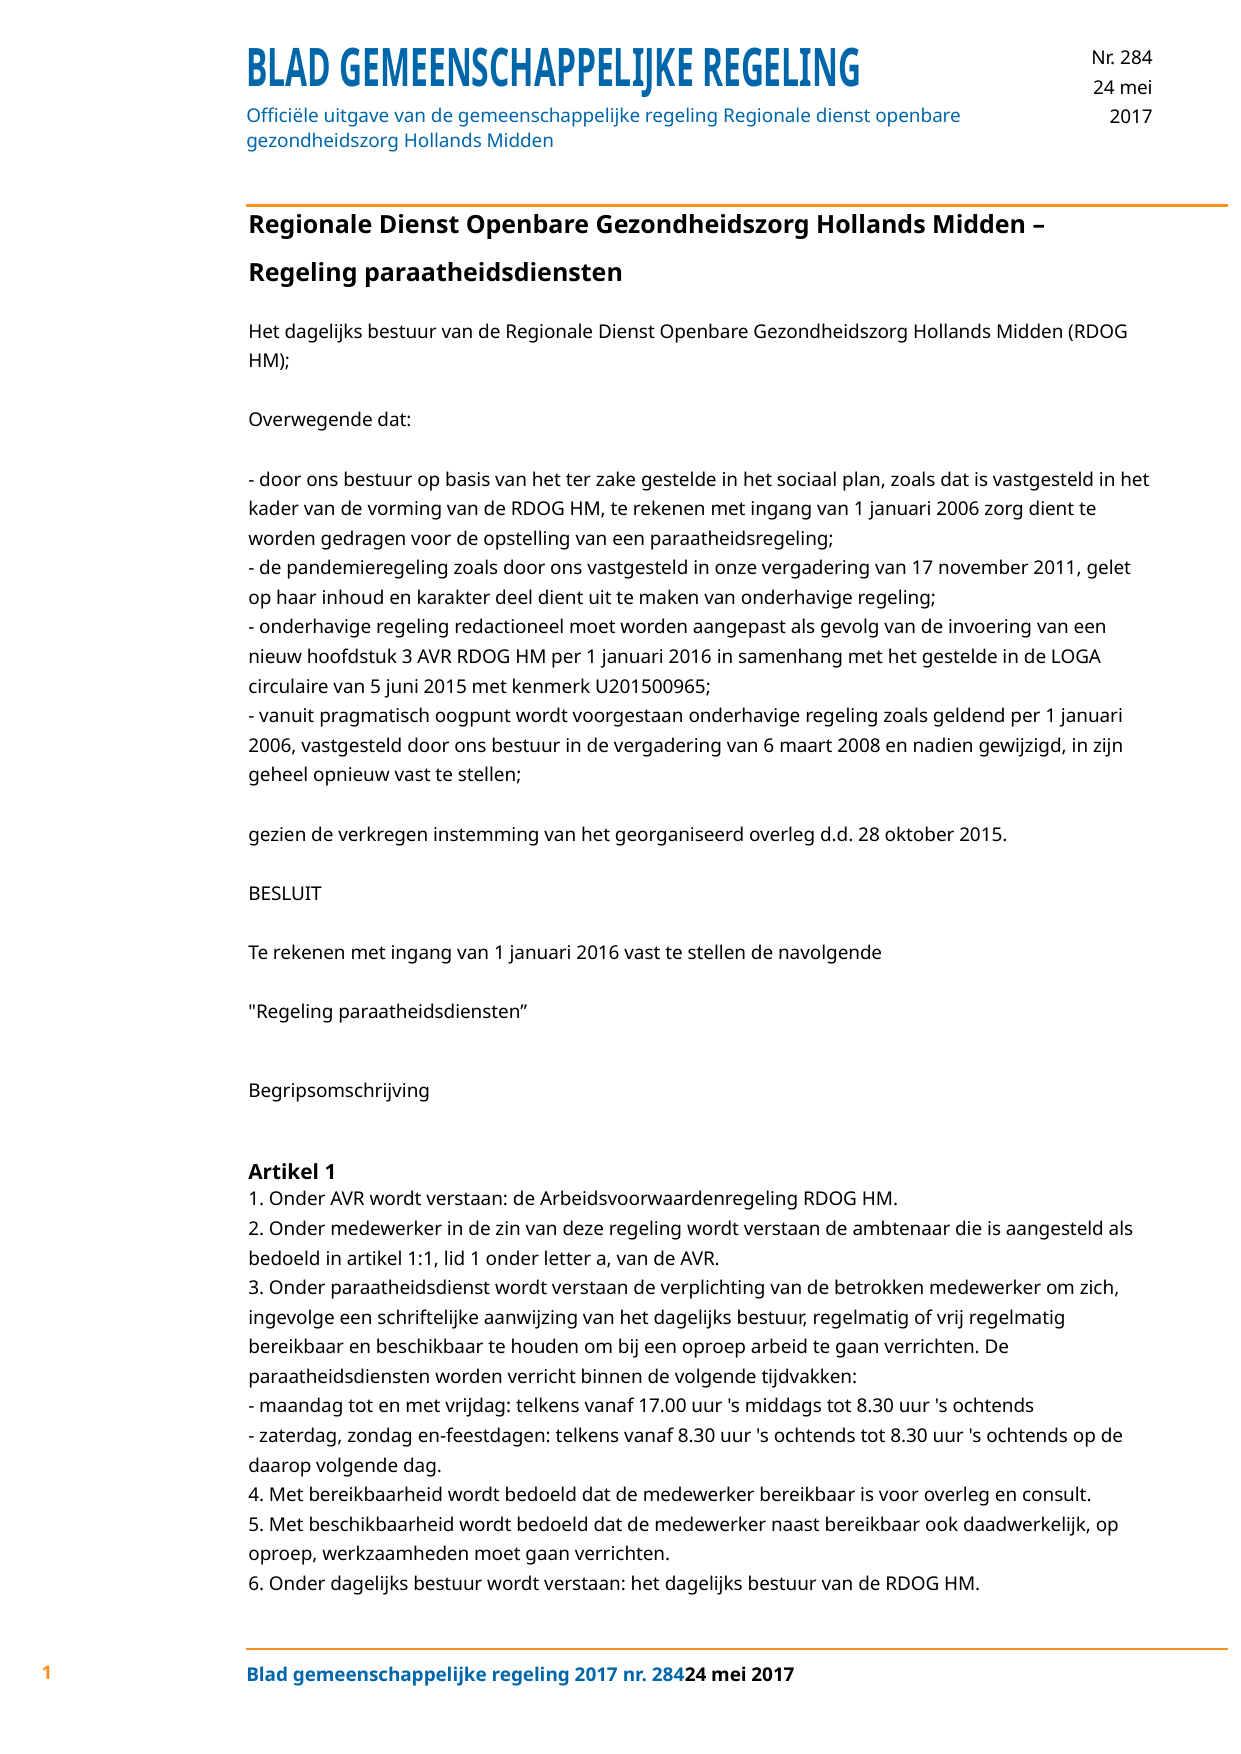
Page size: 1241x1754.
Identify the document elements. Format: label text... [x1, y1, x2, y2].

text Begripsomschrijving [248, 1077, 1152, 1103]
text Het dagelijks bestuur van de Regionale Dienst Openbare Gezondheidszorg Hollands Midden (RDOG HM); [248, 318, 1152, 373]
text 1. Onder AVR wordt verstaan: de Arbeidsvoorwaardenregeling RDOG HM. [248, 1186, 1152, 1211]
text - de pandemieregeling zoals door ons vastgesteld in onze vergadering van 17 november 2011, gelet op haar inhoud en karakter deel dient uit te maken van onderhavige regeling; [248, 554, 1152, 610]
text - door ons bestuur op basis van het ter zake gestelde in het sociaal plan, zoals dat is vastgesteld in het kader van de vorming van de RDOG HM, te rekenen met ingang van 1 januari 2006 zorg dient te worden gedragen voor de opstelling van een paraatheidsregeling; [248, 466, 1152, 551]
text - maandag tot en met vrijdag: telkens vanaf 17.00 uur 's middags tot 8.30 uur 's ochtends [248, 1393, 1152, 1418]
text - vanuit pragmatisch oogpunt wordt voorgestaan onderhavige regeling zoals geldend per 1 januari 2006, vastgesteld door ons bestuur in de vergadering van 6 maart 2008 en nadien gewijzigd, in zijn geheel opnieuw vast te stellen; [248, 702, 1152, 787]
text - onderhavige regeling redactioneel moet worden aangepast als gevolg van de invoering van een nieuw hoofdstuk 3 AVR RDOG HM per 1 januari 2016 in samenhang met het gestelde in de LOGA circulaire van 5 juni 2015 met kenmerk U201500965; [248, 614, 1152, 699]
picture [41, 47, 231, 172]
text 3. Onder paraatheidsdienst wordt verstaan de verplichting van de betrokken medewerker om zich, ingevolge een schriftelijke aanwijzing van het dagelijks bestuur, regelmatig of vrij regelmatig bereikbaar en beschikbaar te houden om bij een oproep arbeid te gaan verrichten. De paraatheidsdiensten worden verricht binnen de volgende tijdvakken: [248, 1274, 1152, 1389]
text "Regeling paraatheidsdiensten” [248, 998, 1152, 1024]
text 6. Onder dagelijks bestuur wordt verstaan: het dagelijks bestuur van de RDOG HM. [248, 1570, 1152, 1596]
text Te rekenen met ingang van 1 januari 2016 vast te stellen de navolgende [248, 939, 1152, 965]
text - zaterdag, zondag en-feestdagen: telkens vanaf 8.30 uur 's ochtends tot 8.30 uur 's ochtends op de daarop volgende dag. [248, 1422, 1152, 1478]
text Regionale Dienst Openbare Gezondheidszorg Hollands Midden – Regeling paraatheidsdiensten [248, 207, 1152, 288]
text Overwegende dat: [248, 407, 1152, 432]
text 2. Onder medewerker in de zin van deze regeling wordt verstaan de ambtenaar die is aangesteld als bedoeld in artikel 1:1, lid 1 onder letter a, van de AVR. [248, 1215, 1152, 1271]
text gezien de verkregen instemming van het georganiseerd overleg d.d. 28 oktober 2015. [248, 821, 1152, 847]
text Artikel 1 [248, 1157, 1152, 1186]
text BESLUIT [248, 880, 1152, 906]
text 5. Met beschikbaarheid wordt bedoeld dat de medewerker naast bereikbaar ook daadwerkelijk, op oproep, werkzaamheden moet gaan verrichten. [248, 1511, 1152, 1566]
text 4. Met bereikbaarheid wordt bedoeld dat de medewerker bereikbaar is voor overleg en consult. [248, 1481, 1152, 1507]
